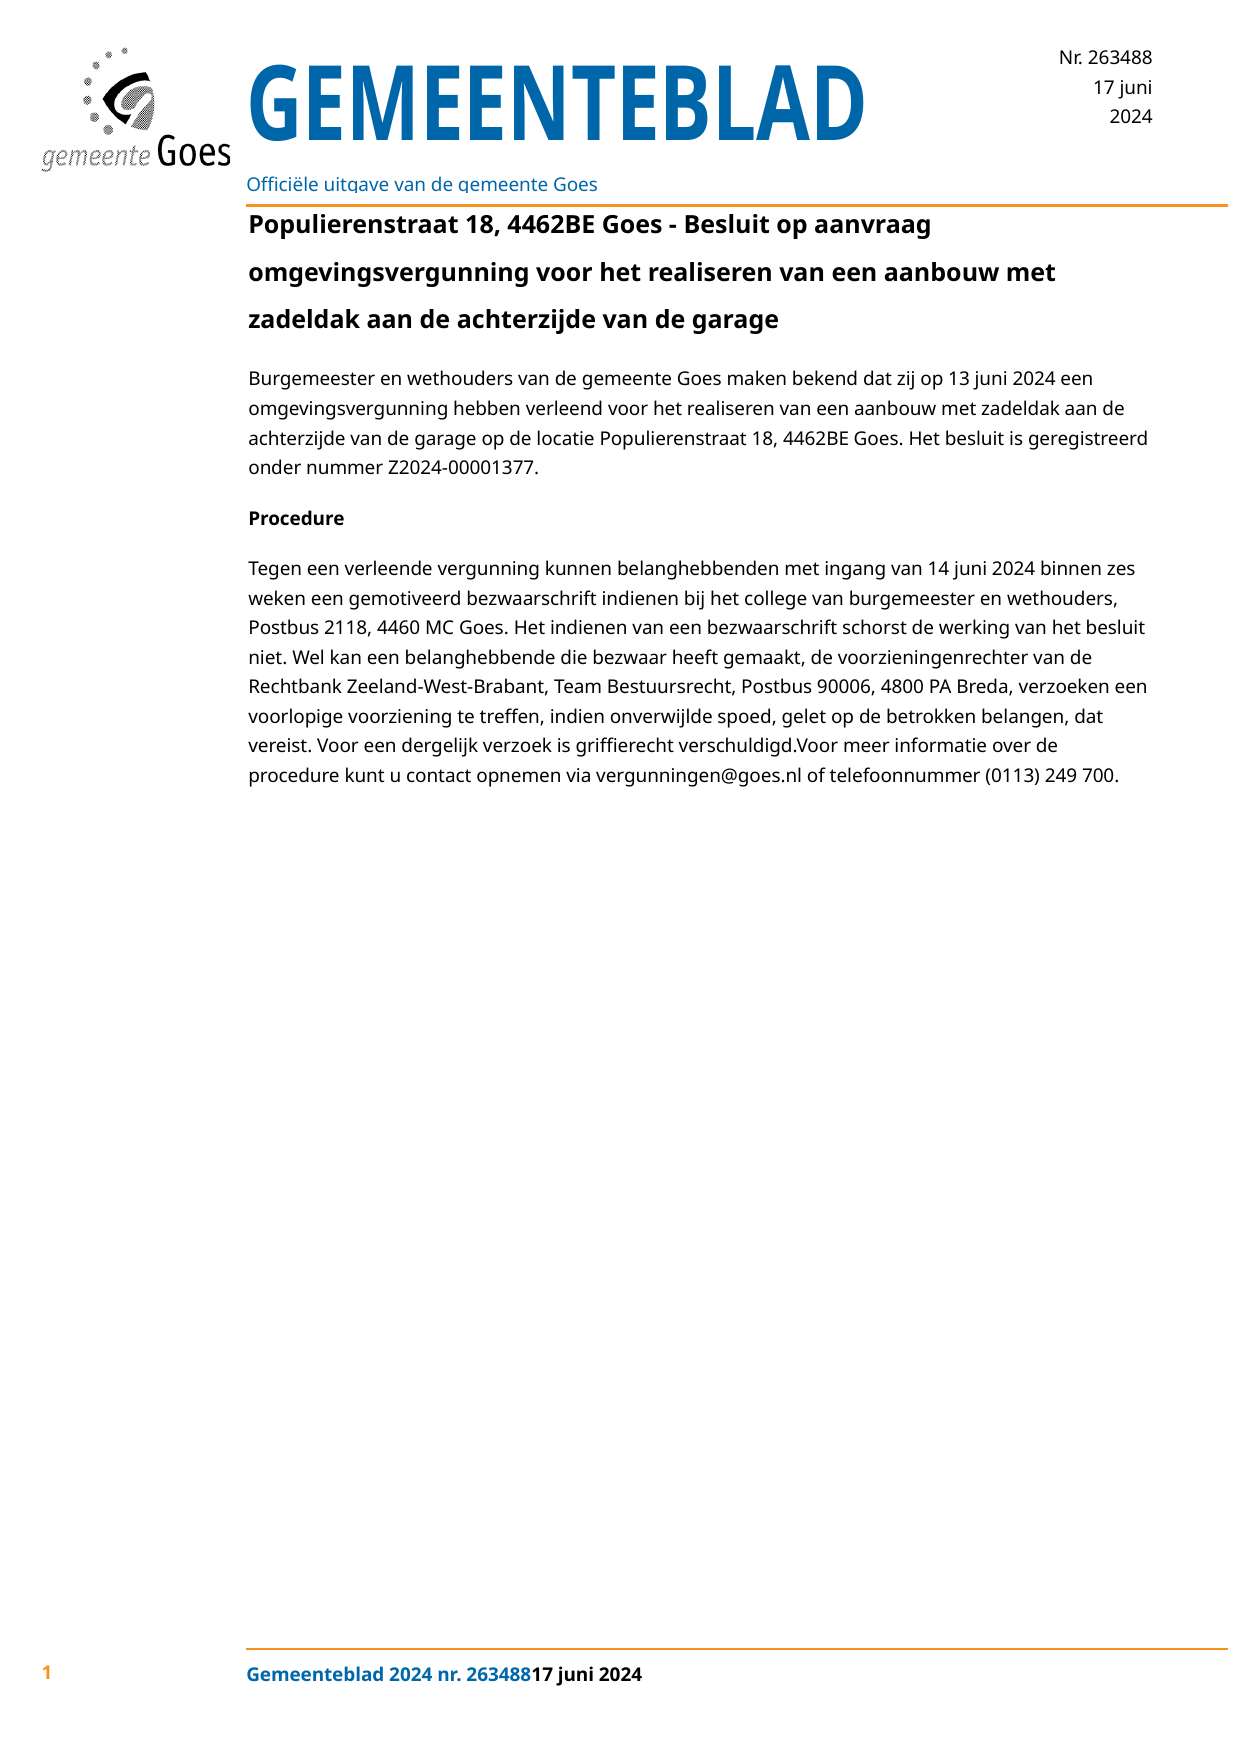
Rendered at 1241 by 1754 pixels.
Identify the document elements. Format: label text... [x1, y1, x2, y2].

picture [41, 47, 231, 172]
text Tegen een verleende vergunning kunnen belanghebbenden met ingang van 14 juni 2024 binnen zes weken een gemotiveerd bezwaarschrift indienen bij het college van burgemeester en wethouders, Postbus 2118, 4460 MC Goes. Het indienen van een bezwaarschrift schorst de werking van het besluit niet. Wel kan een belanghebbende die bezwaar heeft gemaakt, de voorzieningenrechter van de Rechtbank Zeeland-West-Brabant, Team Bestuursrecht, Postbus 90006, 4800 PA Breda, verzoeken een voorlopige voorziening te treffen, indien onverwijlde spoed, gelet op de betrokken belangen, dat vereist. Voor een dergelijk verzoek is griffierecht verschuldigd.Voor meer informatie over de procedure kunt u contact opnemen via vergunningen@goes.nl of telefoonnummer (0113) 249 700. [248, 555, 1152, 788]
text Populierenstraat 18, 4462BE Goes - Besluit op aanvraag omgevingsvergunning voor het realiseren van een aanbouw met zadeldak aan de achterzijde van de garage [248, 207, 1152, 336]
text Procedure [248, 505, 1152, 530]
text Burgemeester en wethouders van de gemeente Goes maken bekend dat zij op 13 juni 2024 een omgevingsvergunning hebben verleend voor het realiseren van een aanbouw met zadeldak aan de achterzijde van de garage op de locatie Populierenstraat 18, 4462BE Goes. Het besluit is geregistreerd onder nummer Z2024-00001377. [248, 366, 1152, 480]
